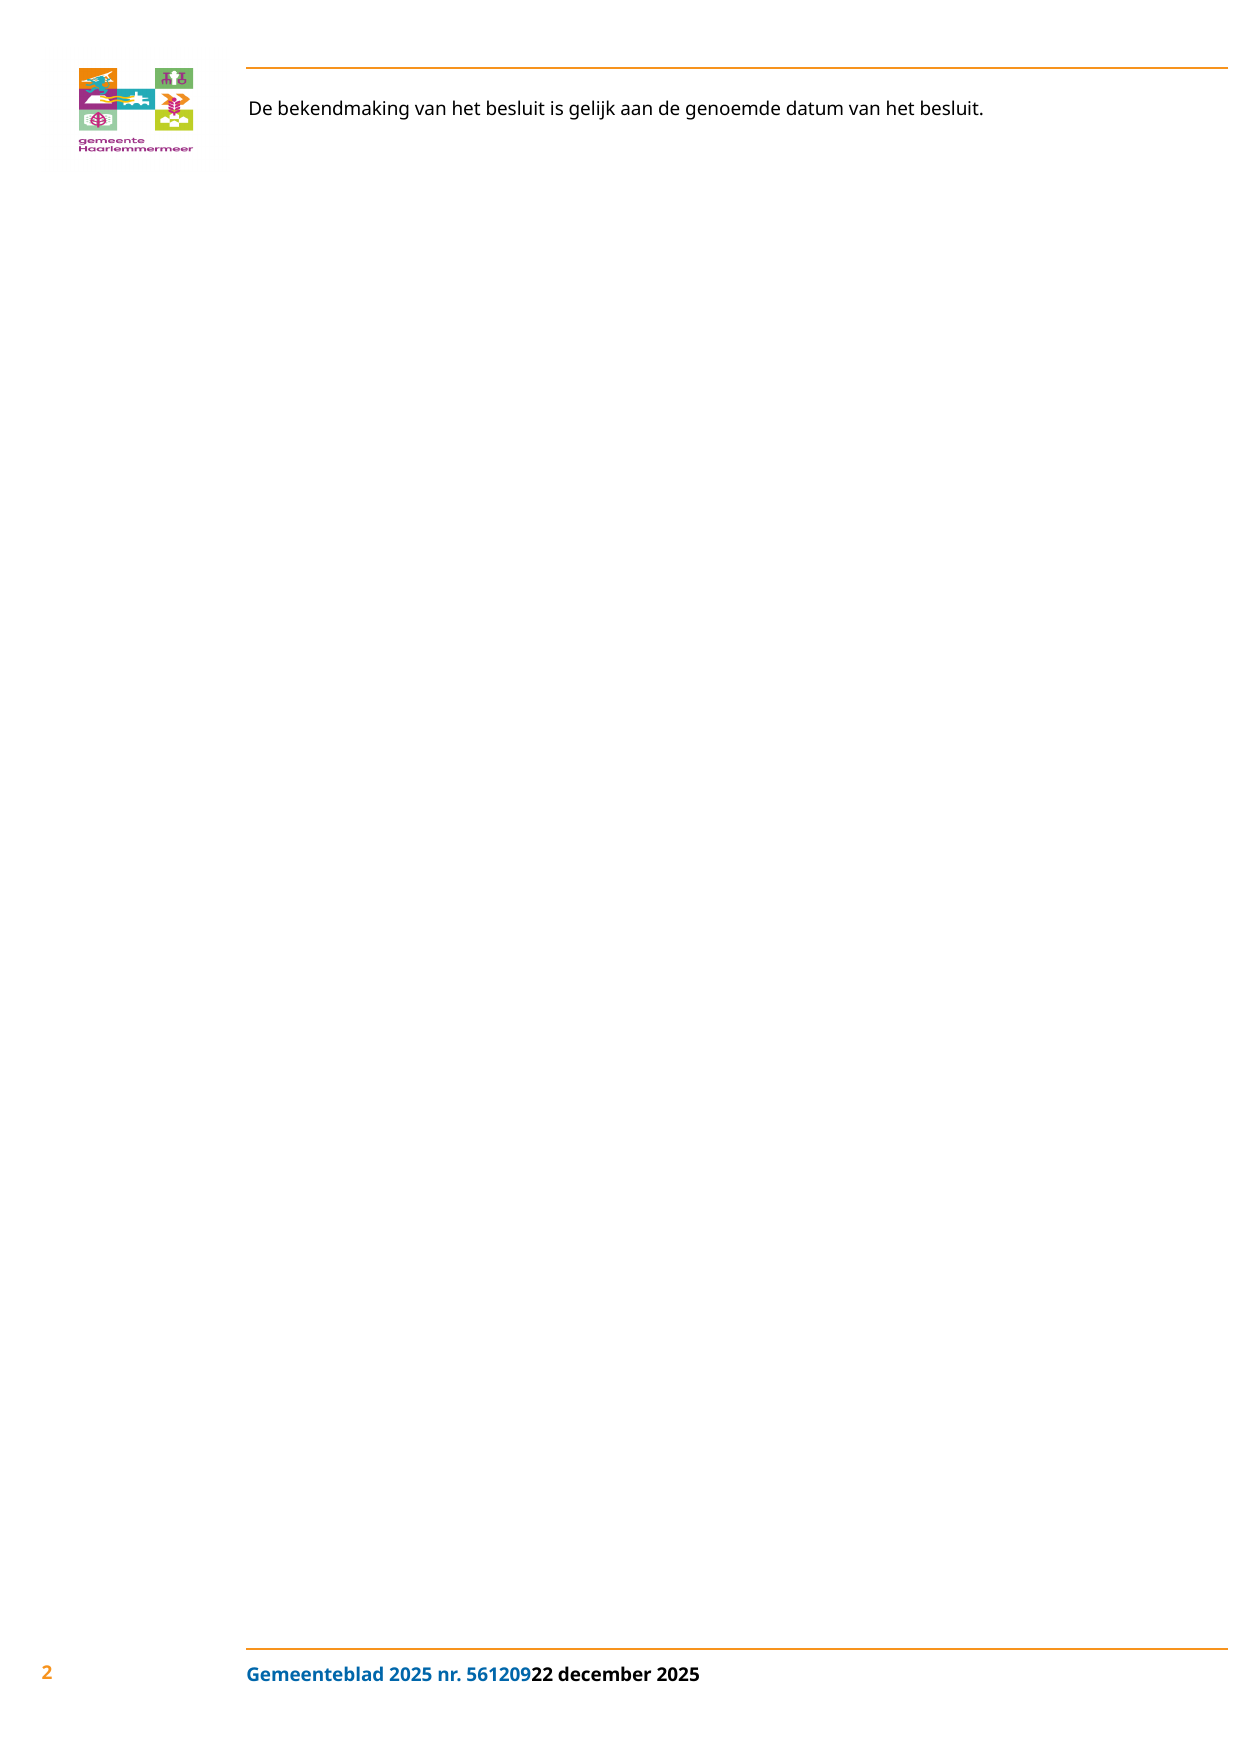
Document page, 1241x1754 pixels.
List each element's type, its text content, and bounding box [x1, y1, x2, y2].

picture [41, 47, 231, 172]
text De bekendmaking van het besluit is gelijk aan de genoemde datum van het besluit. [248, 95, 1152, 121]
